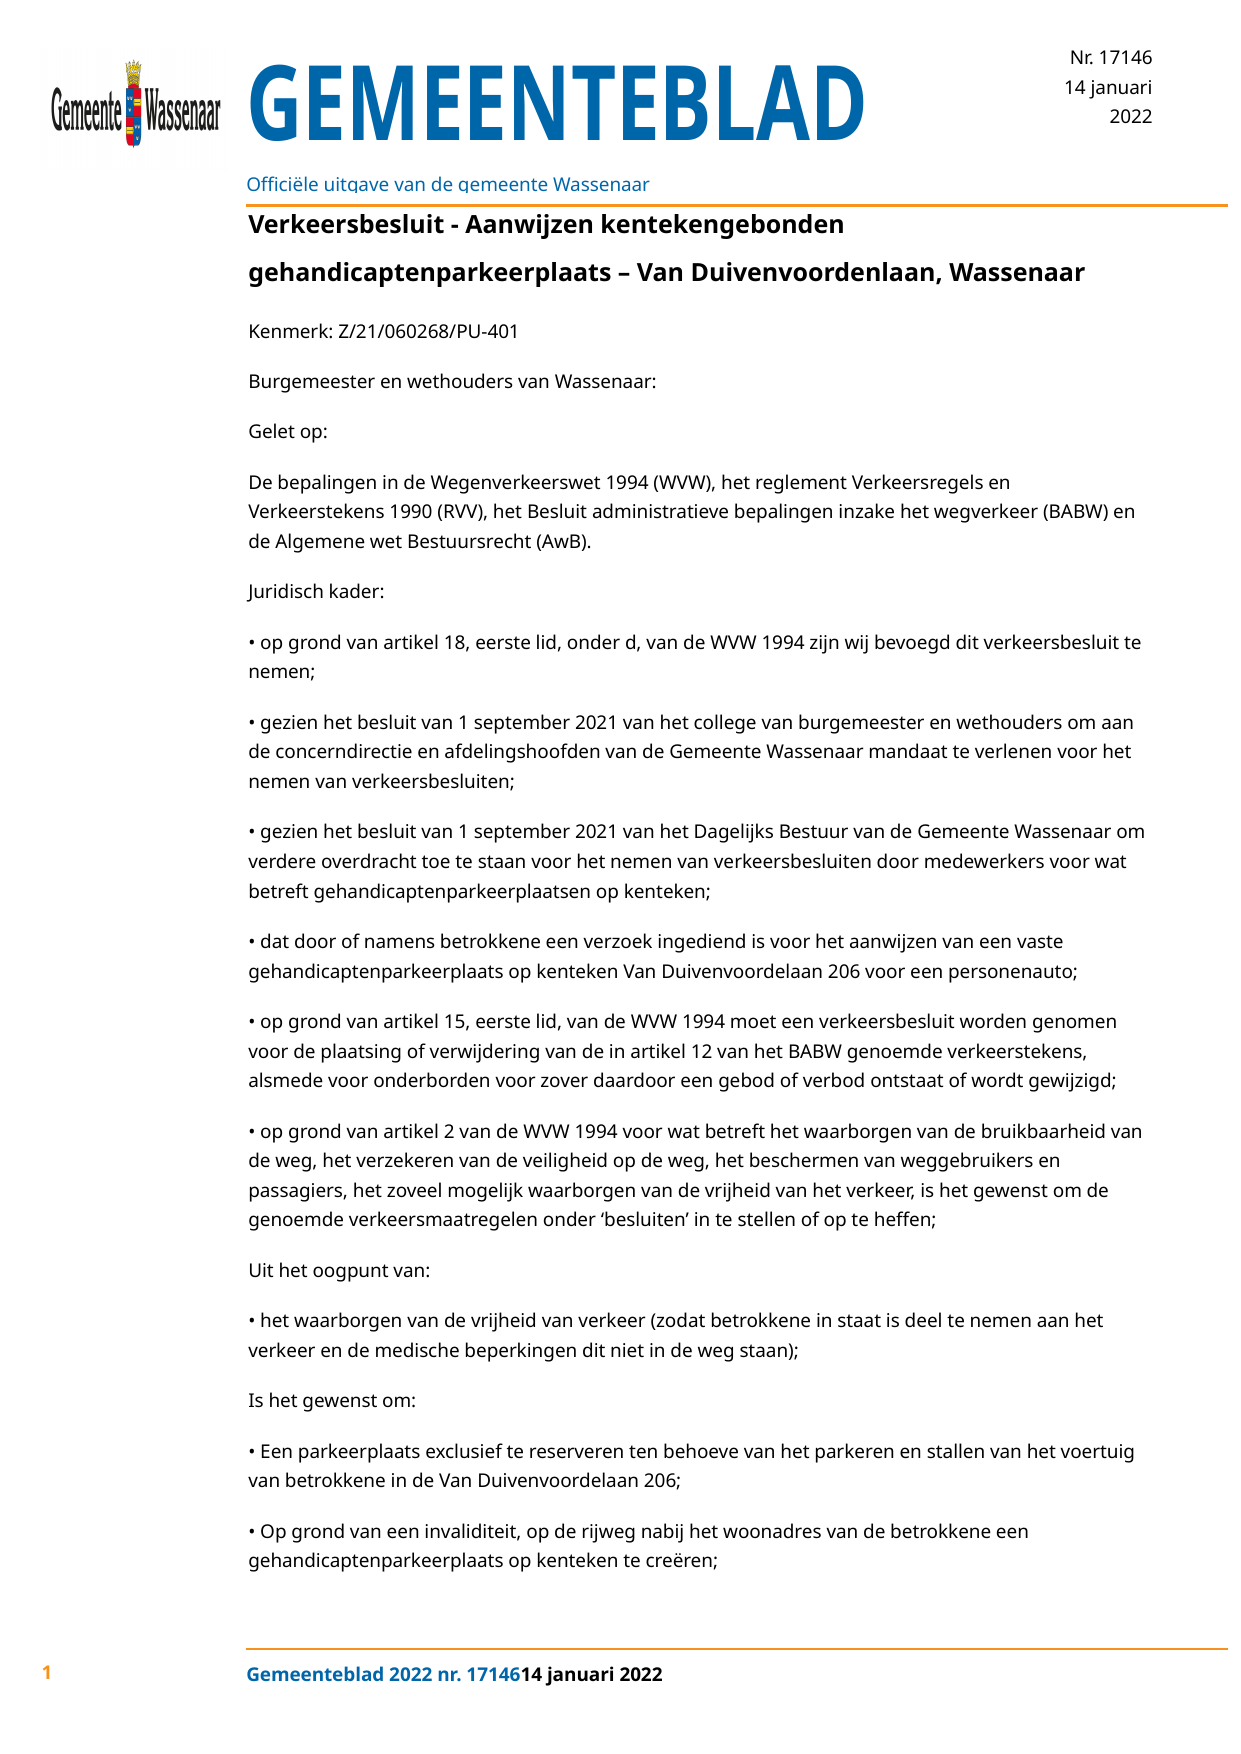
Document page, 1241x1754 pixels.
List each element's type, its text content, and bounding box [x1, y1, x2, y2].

text Kenmerk: Z/21/060268/PU-401 [248, 318, 1152, 344]
text De bepalingen in de Wegenverkeerswet 1994 (WVW), het reglement Verkeersregels en Verkeerstekens 1990 (RVV), het Besluit administratieve bepalingen inzake het wegverkeer (BABW) en de Algemene wet Bestuursrecht (AwB). [248, 469, 1152, 554]
text • Een parkeerplaats exclusief te reserveren ten behoeve van het parkeren en stallen van het voertuig van betrokkene in de Van Duivenvoordelaan 206; [248, 1438, 1152, 1493]
text • gezien het besluit van 1 september 2021 van het Dagelijks Bestuur van de Gemeente Wassenaar om verdere overdracht toe te staan voor het nemen van verkeersbesluiten door medewerkers voor wat betreft gehandicaptenparkeerplaatsen op kenteken; [248, 819, 1152, 904]
text • op grond van artikel 18, eerste lid, onder d, van de WVW 1994 zijn wij bevoegd dit verkeersbesluit te nemen; [248, 629, 1152, 684]
text • op grond van artikel 2 van de WVW 1994 voor wat betreft het waarborgen van de bruikbaarheid van de weg, het verzekeren van de veiligheid op de weg, het beschermen van weggebruikers en passagiers, het zoveel mogelijk waarborgen van de vrijheid van het verkeer, is het gewenst om de genoemde verkeersmaatregelen onder ‘besluiten’ in te stellen of op te heffen; [248, 1118, 1152, 1232]
text Juridisch kader: [248, 579, 1152, 604]
text • Op grond van een invaliditeit, op de rijweg nabij het woonadres van de betrokkene een gehandicaptenparkeerplaats op kenteken te creëren; [248, 1518, 1152, 1573]
text Is het gewenst om: [248, 1387, 1152, 1413]
text • dat door of namens betrokkene een verzoek ingediend is voor het aanwijzen van een vaste gehandicaptenparkeerplaats op kenteken Van Duivenvoordelaan 206 voor een personenauto; [248, 928, 1152, 984]
text Gelet op: [248, 419, 1152, 444]
text Burgemeester en wethouders van Wassenaar: [248, 368, 1152, 394]
text • gezien het besluit van 1 september 2021 van het college van burgemeester en wethouders om aan de concerndirectie en afdelingshoofden van de Gemeente Wassenaar mandaat te verlenen voor het nemen van verkeersbesluiten; [248, 709, 1152, 794]
text • het waarborgen van de vrijheid van verkeer (zodat betrokkene in staat is deel te nemen aan het verkeer en de medische beperkingen dit niet in de weg staan); [248, 1307, 1152, 1363]
picture [41, 47, 231, 172]
text Verkeersbesluit - Aanwijzen kentekengebonden gehandicaptenparkeerplaats – Van Duivenvoordenlaan, Wassenaar [248, 207, 1152, 288]
text • op grond van artikel 15, eerste lid, van de WVW 1994 moet een verkeersbesluit worden genomen voor de plaatsing of verwijdering van de in artikel 12 van het BABW genoemde verkeerstekens, alsmede voor onderborden voor zover daardoor een gebod of verbod ontstaat of wordt gewijzigd; [248, 1008, 1152, 1093]
text Uit het oogpunt van: [248, 1257, 1152, 1283]
